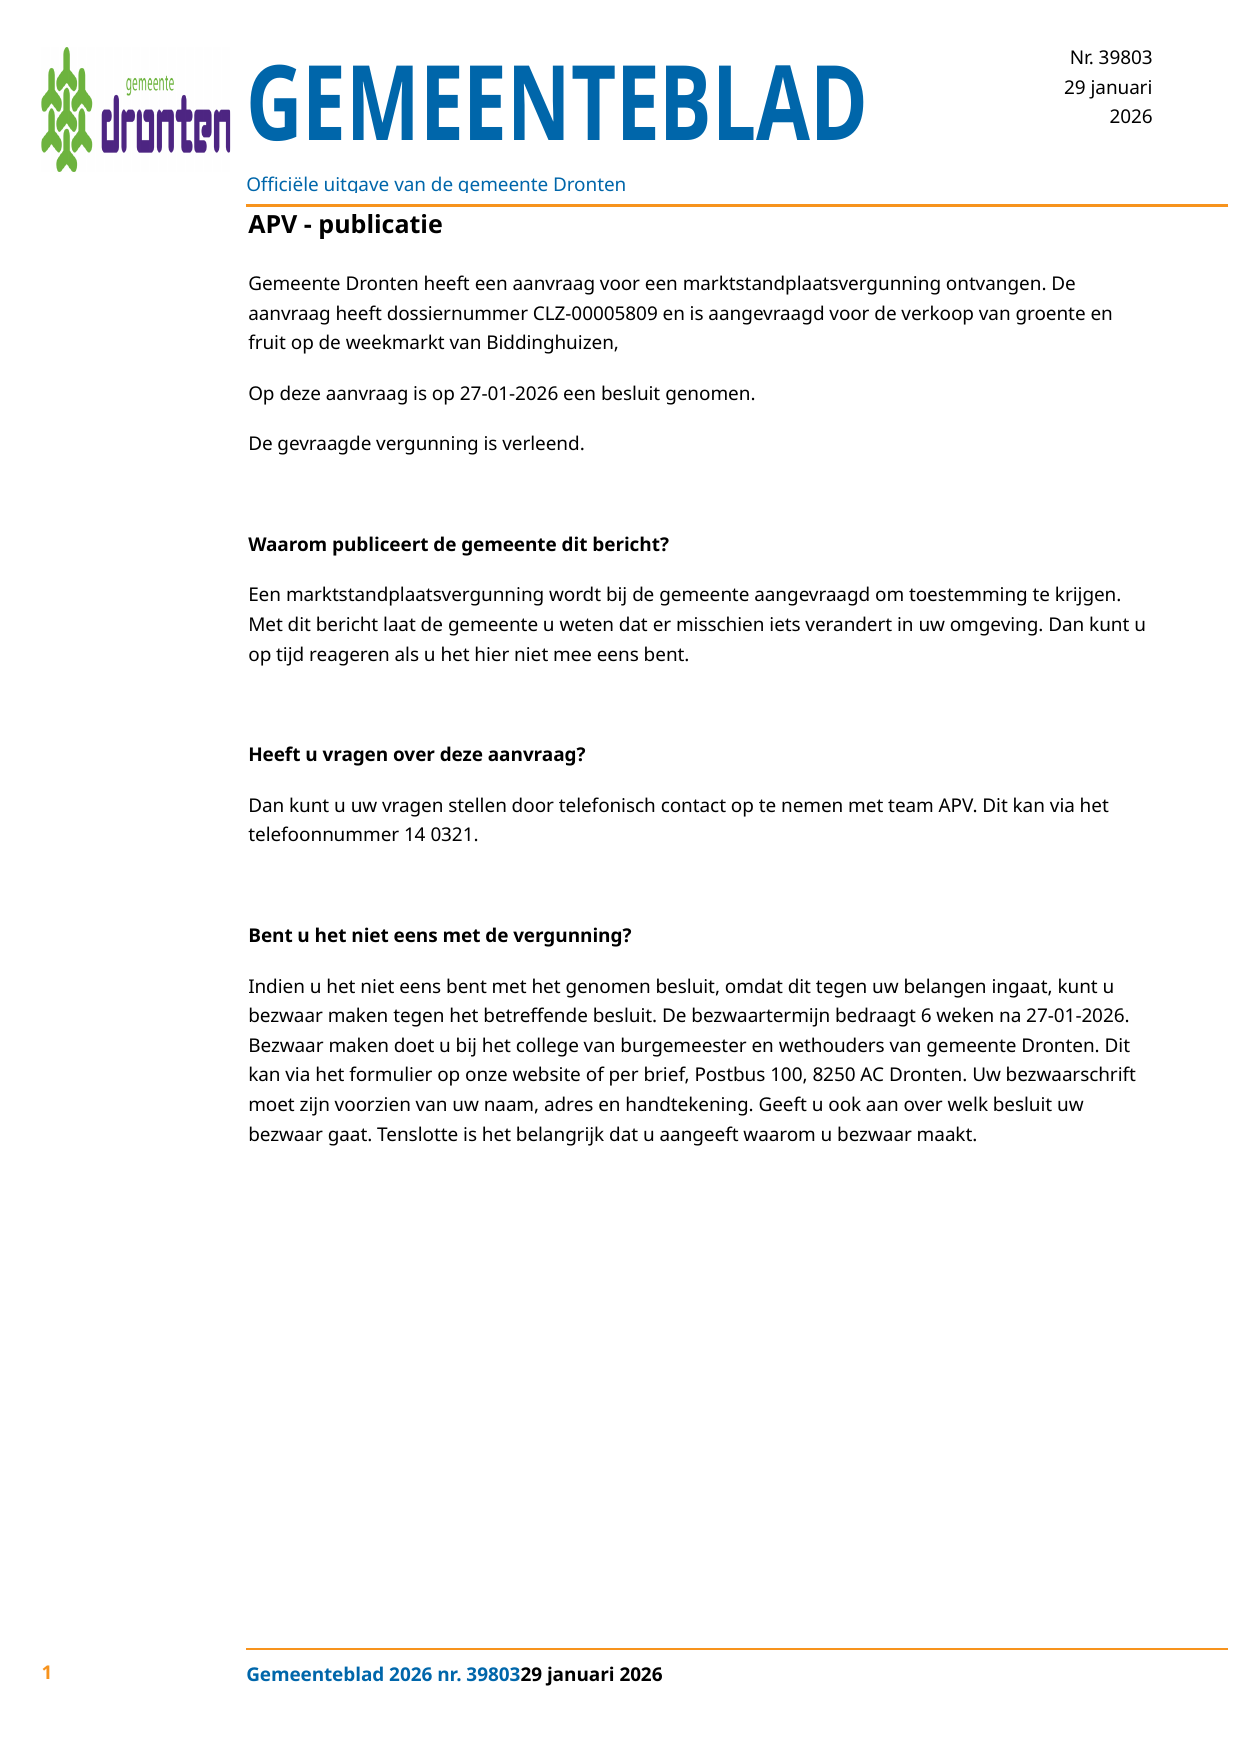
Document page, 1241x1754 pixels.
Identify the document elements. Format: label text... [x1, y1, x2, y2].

text Indien u het niet eens bent met het genomen besluit, omdat dit tegen uw belangen ingaat, kunt u bezwaar maken tegen het betreffende besluit. De bezwaartermijn bedraagt 6 weken na 27-01-2026. Bezwaar maken doet u bij het college van burgemeester en wethouders van gemeente Dronten. Dit kan via het formulier op onze website of per brief, Postbus 100, 8250 AC Dronten. Uw bezwaarschrift moet zijn voorzien van uw naam, adres en handtekening. Geeft u ook aan over welk besluit uw bezwaar gaat. Tenslotte is het belangrijk dat u aangeeft waarom u bezwaar maakt. [248, 973, 1152, 1146]
picture [41, 47, 231, 172]
text Gemeente Dronten heeft een aanvraag voor een marktstandplaatsvergunning ontvangen. De aanvraag heeft dossiernummer CLZ-00005809 en is aangevraagd voor de verkoop van groente en fruit op de weekmarkt van Biddinghuizen, [248, 270, 1152, 355]
text Heeft u vragen over deze aanvraag? [248, 742, 1152, 767]
text Waarom publiceert de gemeente dit bericht? [248, 531, 1152, 557]
text Bent u het niet eens met de vergunning? [248, 922, 1152, 948]
text De gevraagde vergunning is verleend. [248, 430, 1152, 456]
text APV - publicatie [248, 207, 1152, 241]
text Op deze aanvraag is op 27-01-2026 een besluit genomen. [248, 380, 1152, 406]
text Dan kunt u uw vragen stellen door telefonisch contact op te nemen met team APV. Dit kan via het telefoonnummer 14 0321. [248, 792, 1152, 847]
text Een marktstandplaatsvergunning wordt bij de gemeente aangevraagd om toestemming te krijgen. Met dit bericht laat de gemeente u weten dat er misschien iets verandert in uw omgeving. Dan kunt u op tijd reageren als u het hier niet mee eens bent. [248, 582, 1152, 666]
